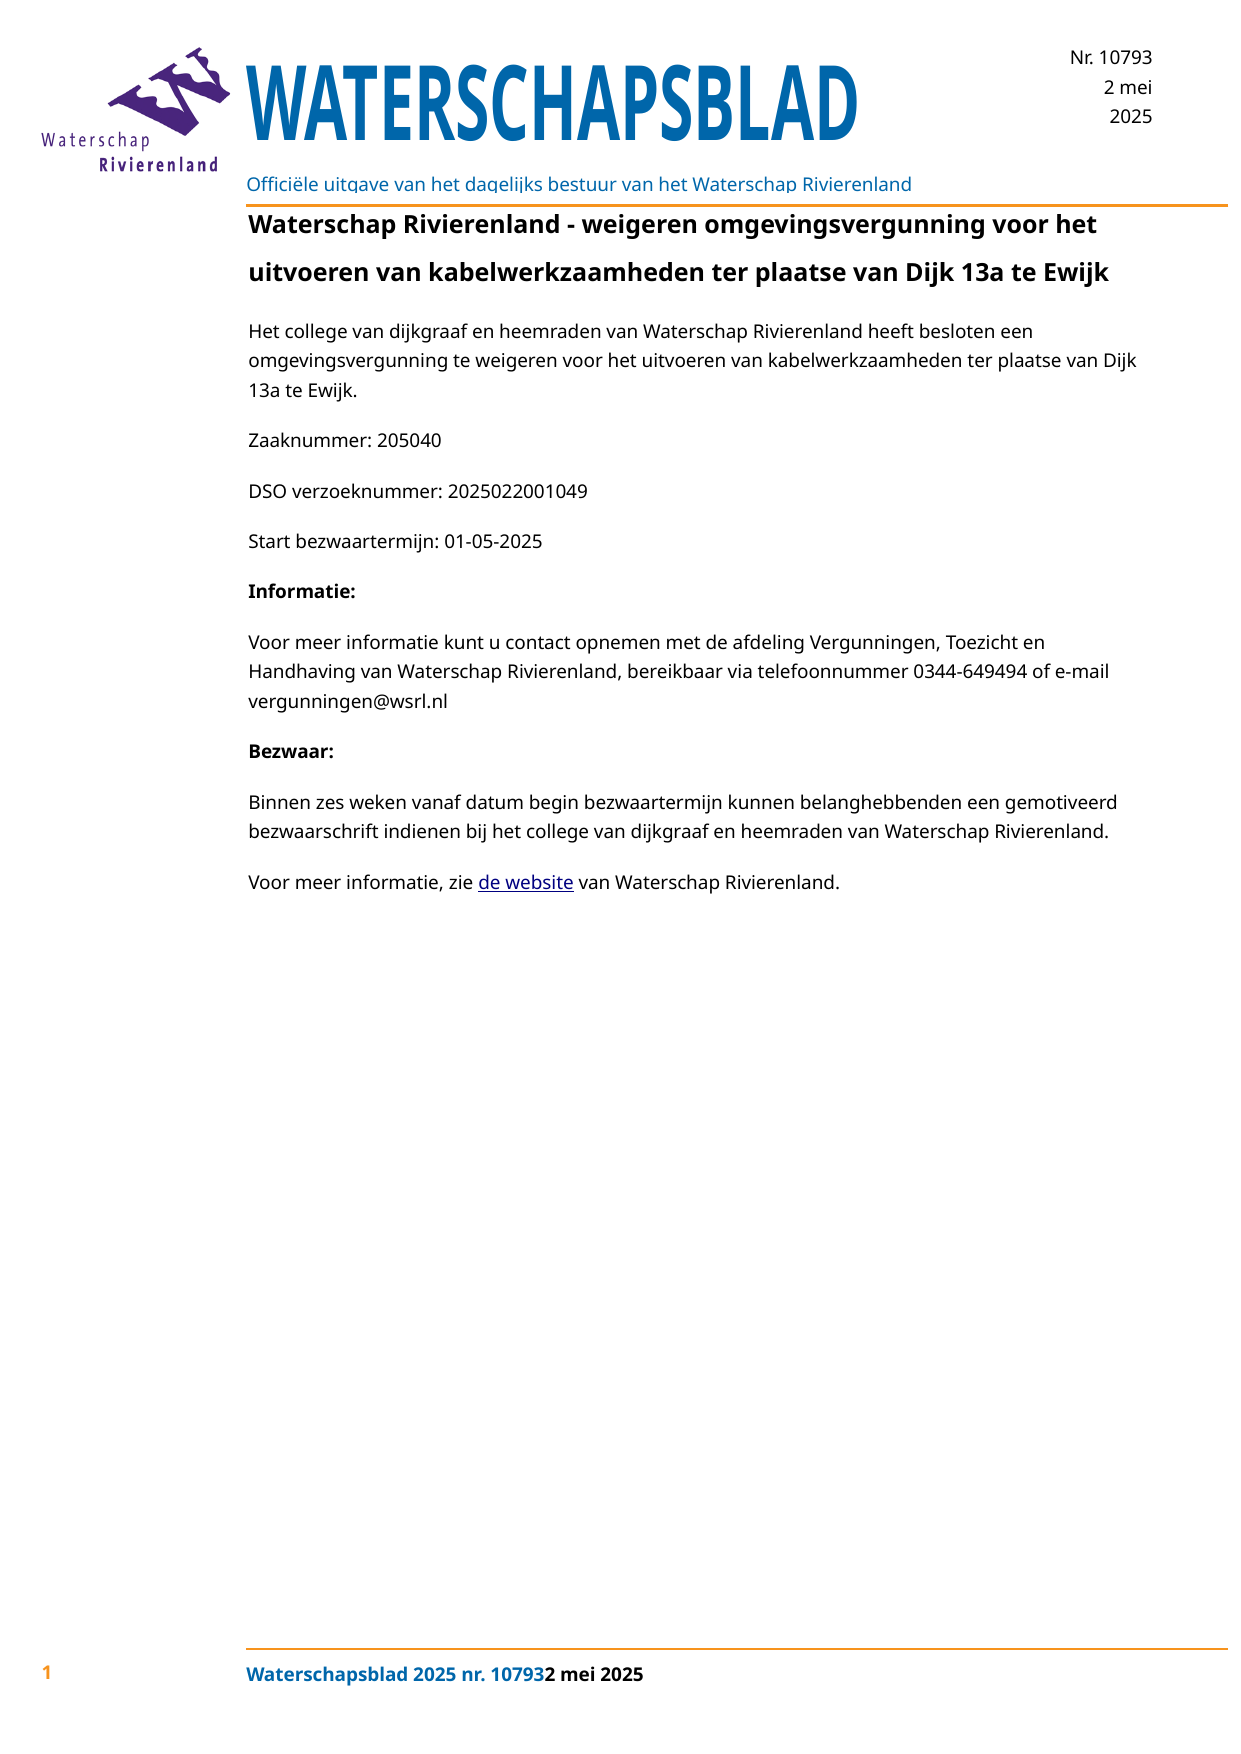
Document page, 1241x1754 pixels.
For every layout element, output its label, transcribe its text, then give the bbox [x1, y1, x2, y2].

text Voor meer informatie kunt u contact opnemen met de afdeling Vergunningen, Toezicht en Handhaving van Waterschap Rivierenland, bereikbaar via telefoonnummer 0344-649494 of e-mail vergunningen@wsrl.nl [248, 629, 1152, 714]
text Zaaknummer: 205040 [248, 427, 1152, 453]
text Bezwaar: [248, 739, 1152, 764]
text Het college van dijkgraaf en heemraden van Waterschap Rivierenland heeft besloten een omgevingsvergunning te weigeren voor het uitvoeren van kabelwerkzaamheden ter plaatse van Dijk 13a te Ewijk. [248, 318, 1152, 403]
text Start bezwaartermijn: 01-05-2025 [248, 528, 1152, 554]
text DSO verzoeknummer: 2025022001049 [248, 478, 1152, 504]
text Waterschap Rivierenland - weigeren omgevingsvergunning voor het uitvoeren van kabelwerkzaamheden ter plaatse van Dijk 13a te Ewijk [248, 207, 1152, 288]
text Informatie: [248, 579, 1152, 604]
text Binnen zes weken vanaf datum begin bezwaartermijn kunnen belanghebbenden een gemotiveerd bezwaarschrift indienen bij het college van dijkgraaf en heemraden van Waterschap Rivierenland. [248, 789, 1152, 844]
picture [41, 47, 231, 172]
text Voor meer informatie, zie de website van Waterschap Rivierenland. [248, 869, 1152, 895]
